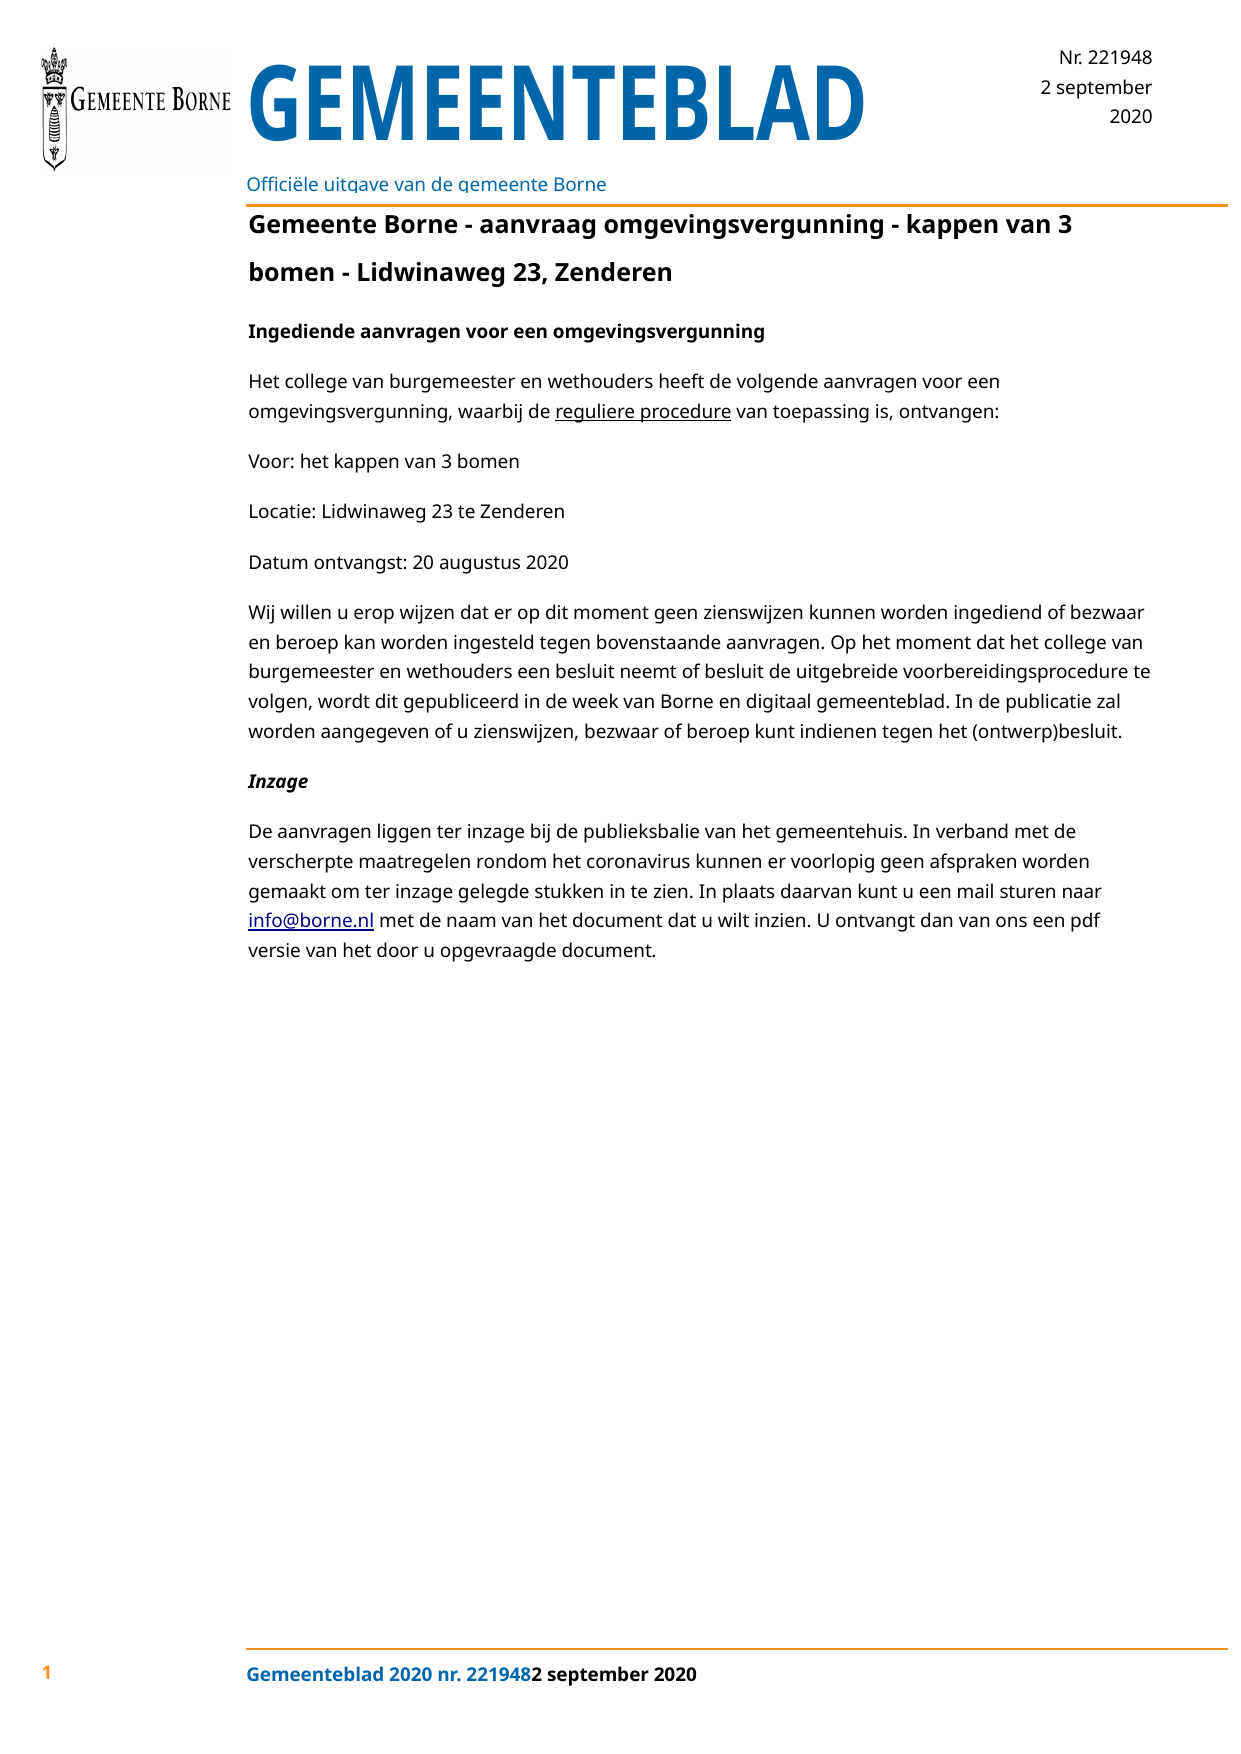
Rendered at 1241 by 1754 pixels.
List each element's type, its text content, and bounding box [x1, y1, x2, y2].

text Ingediende aanvragen voor een omgevingsvergunning [248, 318, 1152, 344]
text Locatie: Lidwinaweg 23 te Zenderen [248, 499, 1152, 524]
text Het college van burgemeester en wethouders heeft de volgende aanvragen voor een omgevingsvergunning, waarbij de reguliere procedure van toepassing is, ontvangen: [248, 368, 1152, 424]
text Datum ontvangst: 20 augustus 2020 [248, 549, 1152, 575]
text Wij willen u erop wijzen dat er op dit moment geen zienswijzen kunnen worden ingediend of bezwaar en beroep kan worden ingesteld tegen bovenstaande aanvragen. Op het moment dat het college van burgemeester en wethouders een besluit neemt of besluit de uitgebreide voorbereidingsprocedure te volgen, wordt dit gepubliceerd in de week van Borne en digitaal gemeenteblad. In de publicatie zal worden aangegeven of u zienswijzen, bezwaar of beroep kunt indienen tegen het (ontwerp)besluit. [248, 599, 1152, 744]
text Gemeente Borne - aanvraag omgevingsvergunning - kappen van 3 bomen - Lidwinaweg 23, Zenderen [248, 207, 1152, 288]
picture [41, 47, 231, 172]
text Inzage [248, 768, 1152, 794]
text Voor: het kappen van 3 bomen [248, 448, 1152, 474]
text De aanvragen liggen ter inzage bij de publieksbalie van het gemeentehuis. In verband met de verscherpte maatregelen rondom het coronavirus kunnen er voorlopig geen afspraken worden gemaakt om ter inzage gelegde stukken in te zien. In plaats daarvan kunt u een mail sturen naar info@borne.nl met de naam van het document dat u wilt inzien. U ontvangt dan van ons een pdf versie van het door u opgevraagde document. [248, 819, 1152, 963]
